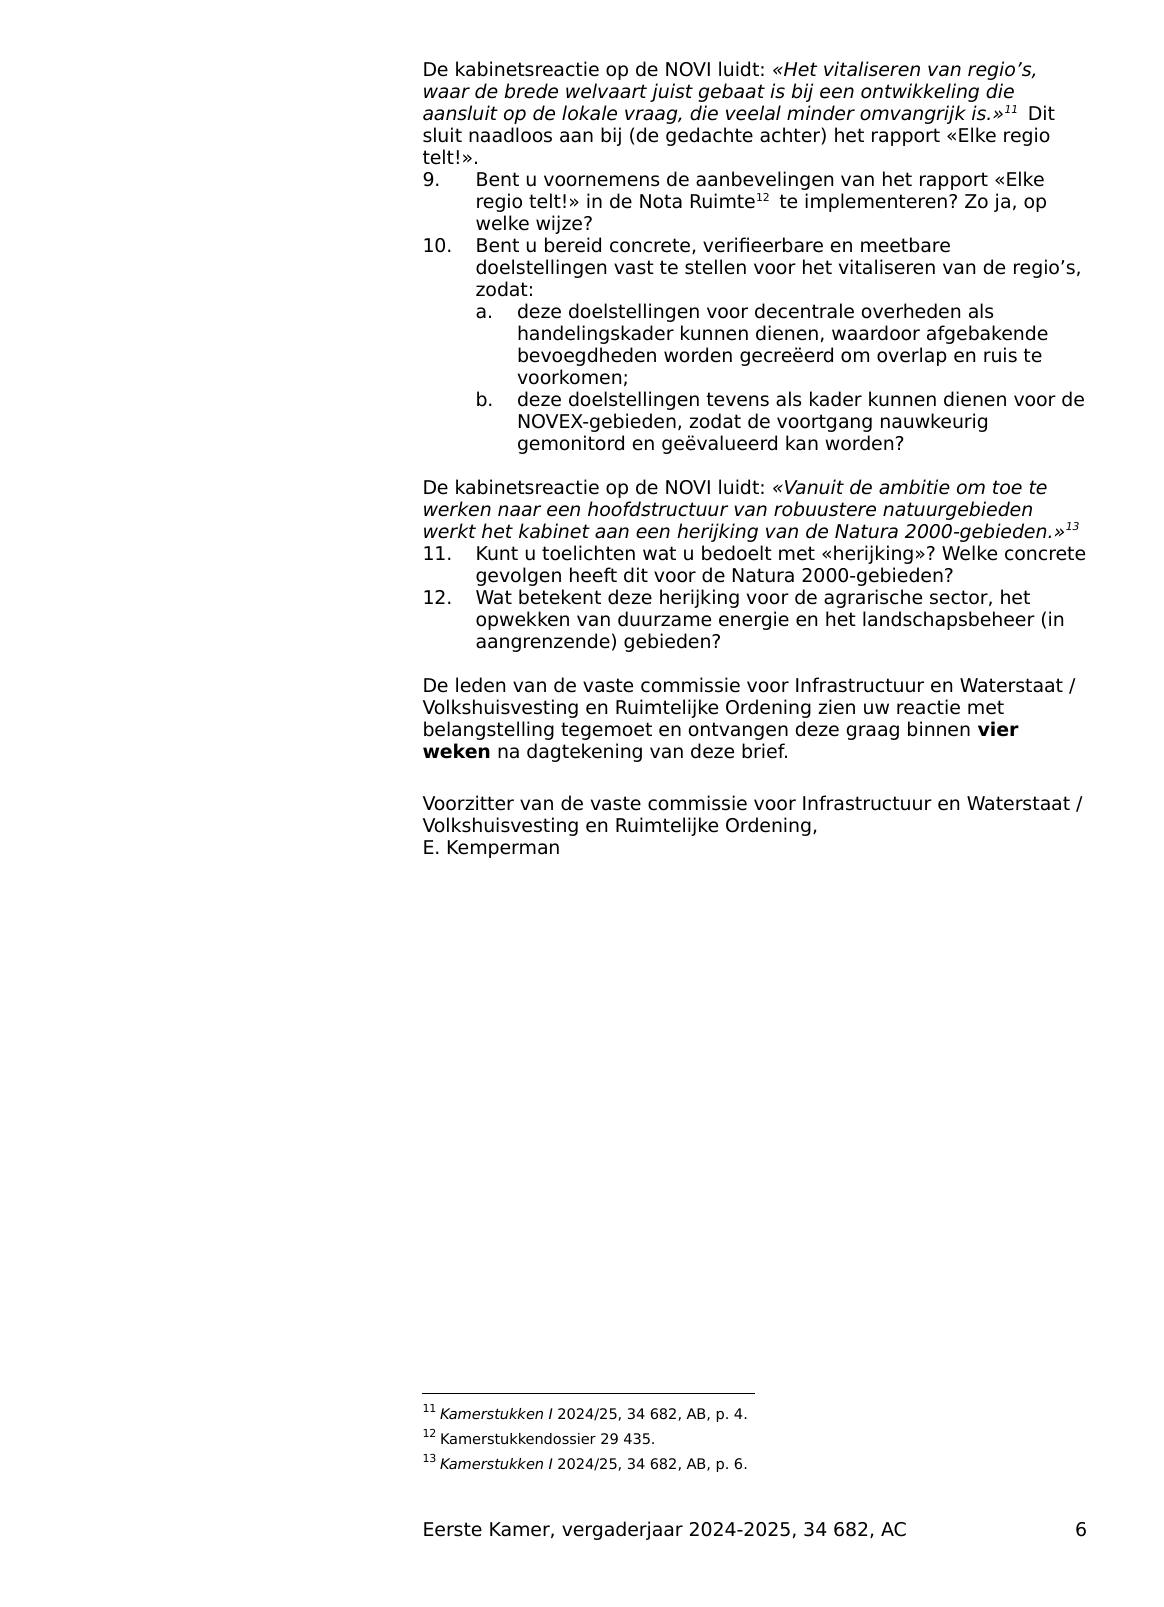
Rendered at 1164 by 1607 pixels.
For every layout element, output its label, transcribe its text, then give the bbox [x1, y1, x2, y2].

text Kamerstukken I 2024/25, 34 682, AB, p. 6. [422, 1452, 1087, 1474]
text De leden van de vaste commissie voor Infrastructuur en Waterstaat / Volkshuisvesting en Ruimtelijke Ordening zien uw reactie met belangstelling tegemoet en ontvangen deze graag binnen vier weken na dagtekening van deze brief. [422, 675, 1087, 763]
text 12. Wat betekent deze herijking voor de agrarische sector, het opwekken van duurzame energie en het landschapsbeheer (in aangrenzende) gebieden? [422, 587, 1087, 653]
text Kamerstukken I 2024/25, 34 682, AB, p. 4. [422, 1402, 1087, 1424]
text a. deze doelstellingen voor decentrale overheden als handelingskader kunnen dienen, waardoor afgebakende bevoegdheden worden gecreëerd om overlap en ruis te voorkomen; [475, 301, 1087, 389]
text Voorzitter van de vaste commissie voor Infrastructuur en Waterstaat / Volkshuisvesting en Ruimtelijke Ordening, E. Kemperman [422, 793, 1087, 859]
text 9. Bent u voornemens de aanbevelingen van het rapport «Elke regio telt!» in de Nota Ruimte te implementeren? Zo ja, op welke wijze? [422, 169, 1087, 235]
text De kabinetsreactie op de NOVI luidt: «Vanuit de ambitie om toe te werken naar een hoofdstructuur van robuustere natuurgebieden werkt het kabinet aan een herijking van de Natura 2000-gebieden.» [422, 477, 1087, 543]
text De kabinetsreactie op de NOVI luidt: «Het vitaliseren van regio’s, waar de brede welvaart juist gebaat is bij een ontwikkeling die aansluit op de lokale vraag, die veelal minder omvangrijk is.» Dit sluit naadloos aan bij (de gedachte achter) het rapport «Elke regio telt!». [422, 59, 1087, 169]
text Kamerstukkendossier 29 435. [422, 1427, 1087, 1449]
text 10. Bent u bereid concrete, verifieerbare en meetbare doelstellingen vast te stellen voor het vitaliseren van de regio’s, zodat: [422, 235, 1087, 301]
text b. deze doelstellingen tevens als kader kunnen dienen voor de NOVEX-gebieden, zodat de voortgang nauwkeurig gemonitord en geëvalueerd kan worden? [475, 389, 1087, 455]
text 11. Kunt u toelichten wat u bedoelt met «herijking»? Welke concrete gevolgen heeft dit voor de Natura 2000-gebieden? [422, 543, 1087, 587]
